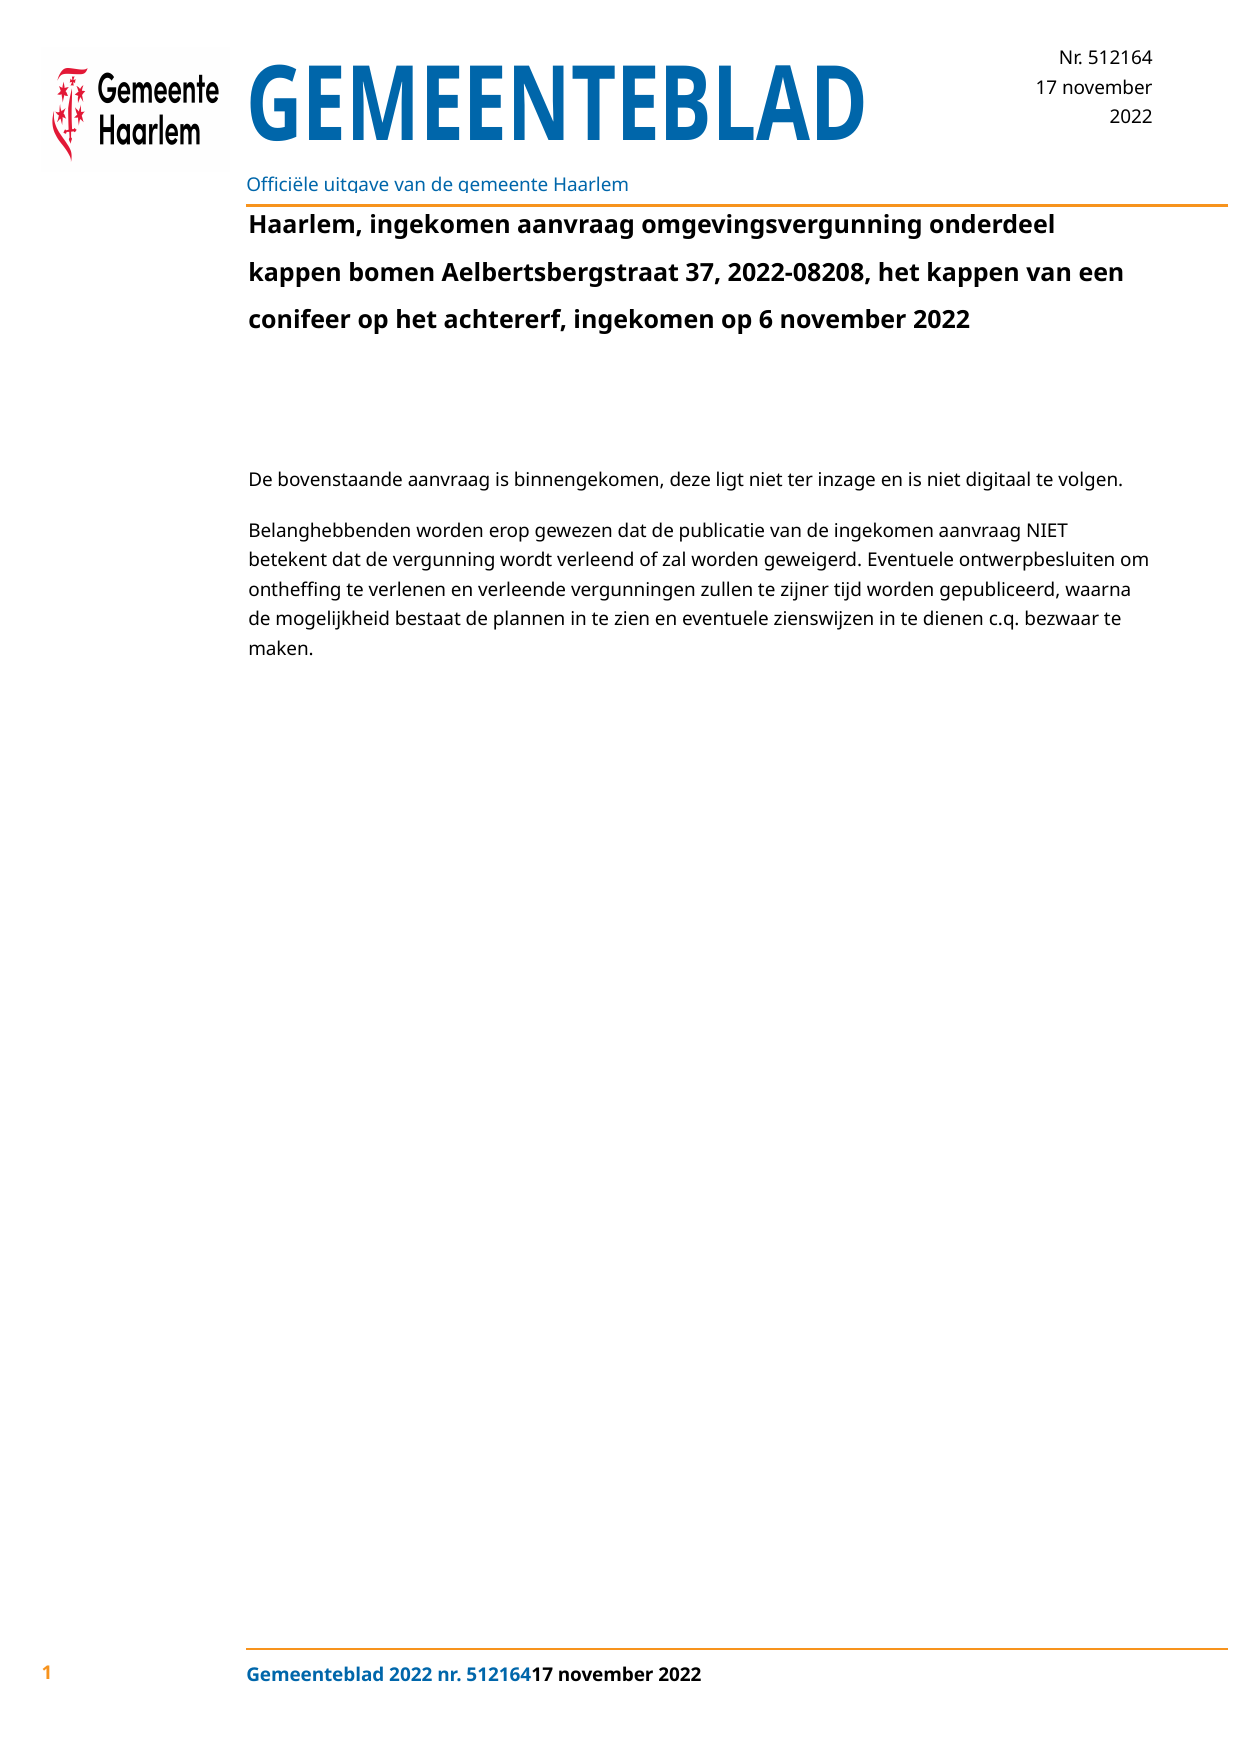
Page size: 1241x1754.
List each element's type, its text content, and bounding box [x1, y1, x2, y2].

text De bovenstaande aanvraag is binnengekomen, deze ligt niet ter inzage en is niet digitaal te volgen. [248, 466, 1152, 492]
text Haarlem, ingekomen aanvraag omgevingsvergunning onderdeel kappen bomen Aelbertsbergstraat 37, 2022-08208, het kappen van een conifeer op het achtererf, ingekomen op 6 november 2022 [248, 207, 1152, 336]
text Belanghebbenden worden erop gewezen dat de publicatie van de ingekomen aanvraag NIET betekent dat de vergunning wordt verleend of zal worden geweigerd. Eventuele ontwerpbesluiten om ontheffing te verlenen en verleende vergunningen zullen te zijner tijd worden gepubliceerd, waarna de mogelijkheid bestaat de plannen in te zien en eventuele zienswijzen in te dienen c.q. bezwaar te maken. [248, 517, 1152, 661]
picture [41, 47, 231, 172]
